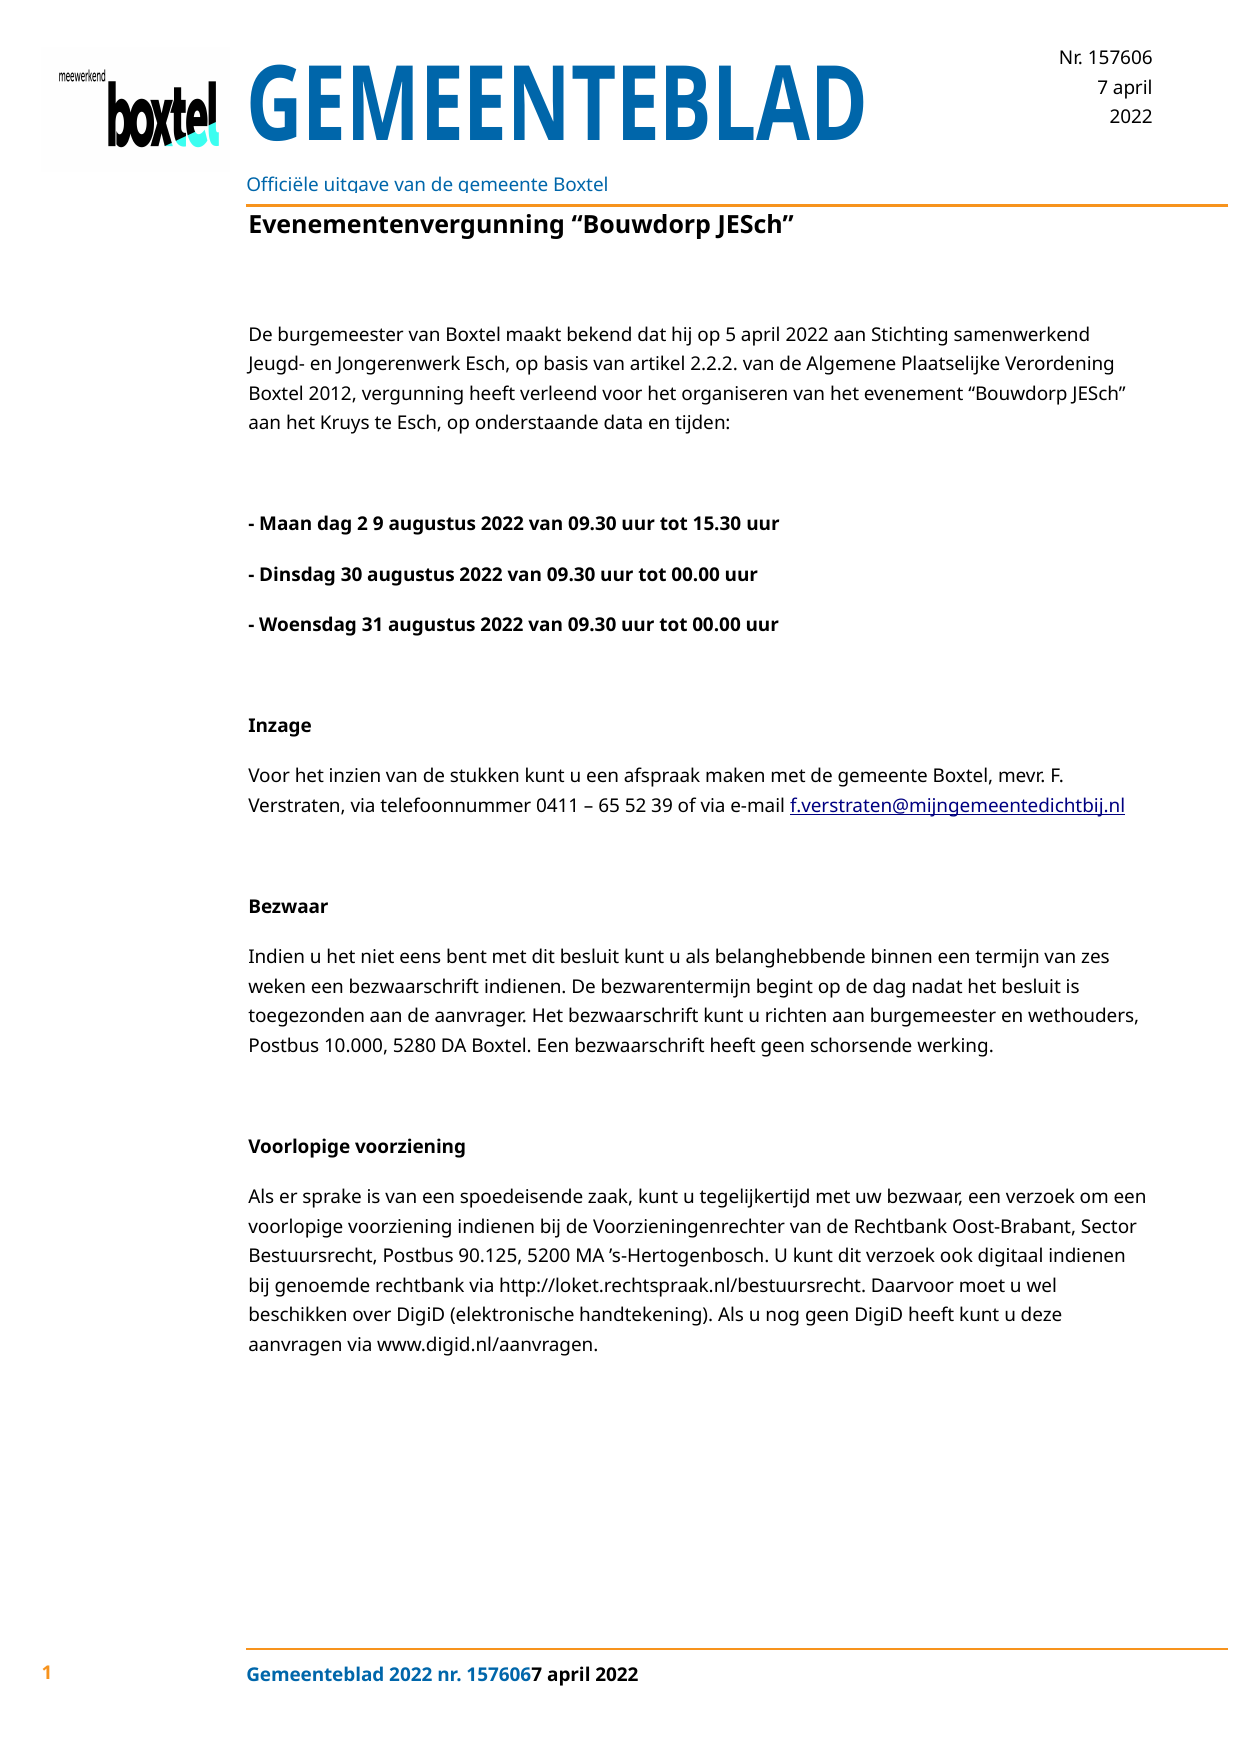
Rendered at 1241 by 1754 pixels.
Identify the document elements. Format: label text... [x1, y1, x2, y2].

text De burgemeester van Boxtel maakt bekend dat hij op 5 april 2022 aan Stichting samenwerkend Jeugd- en Jongerenwerk Esch, op basis van artikel 2.2.2. van de Algemene Plaatselijke Verordening Boxtel 2012, vergunning heeft verleend voor het organiseren van het evenement “Bouwdorp JESch” aan het Kruys te Esch, op onderstaande data en tijden: [248, 321, 1152, 435]
text - Maan dag 2 9 augustus 2022 van 09.30 uur tot 15.30 uur [248, 510, 1152, 536]
text - Woensdag 31 augustus 2022 van 09.30 uur tot 00.00 uur [248, 611, 1152, 637]
text Inzage [248, 712, 1152, 738]
text Bezwaar [248, 893, 1152, 918]
text Als er sprake is van een spoedeisende zaak, kunt u tegelijkertijd met uw bezwaar, een verzoek om een voorlopige voorziening indienen bij de Voorzieningenrechter van de Rechtbank Oost-Brabant, Sector Bestuursrecht, Postbus 90.125, 5200 MA ’s-Hertogenbosch. U kunt dit verzoek ook digitaal indienen bij genoemde rechtbank via http://loket.rechtspraak.nl/bestuursrecht. Daarvoor moet u wel beschikken over DigiD (elektronische handtekening). Als u nog geen DigiD heeft kunt u deze aanvragen via www.digid.nl/aanvragen. [248, 1183, 1152, 1357]
picture [41, 47, 231, 172]
text - Dinsdag 30 augustus 2022 van 09.30 uur tot 00.00 uur [248, 561, 1152, 586]
text Evenementenvergunning “Bouwdorp JESch” [248, 207, 1152, 241]
text Voorlopige voorziening [248, 1133, 1152, 1158]
text Indien u het niet eens bent met dit besluit kunt u als belanghebbende binnen een termijn van zes weken een bezwaarschrift indienen. De bezwarentermijn begint op de dag nadat het besluit is toegezonden aan de aanvrager. Het bezwaarschrift kunt u richten aan burgemeester en wethouders, Postbus 10.000, 5280 DA Boxtel. Een bezwaarschrift heeft geen schorsende werking. [248, 943, 1152, 1058]
text Voor het inzien van de stukken kunt u een afspraak maken met de gemeente Boxtel, mevr. F. Verstraten, via telefoonnummer 0411 – 65 52 39 of via e-mail f.verstraten@mijngemeentedichtbij.nl [248, 762, 1152, 818]
